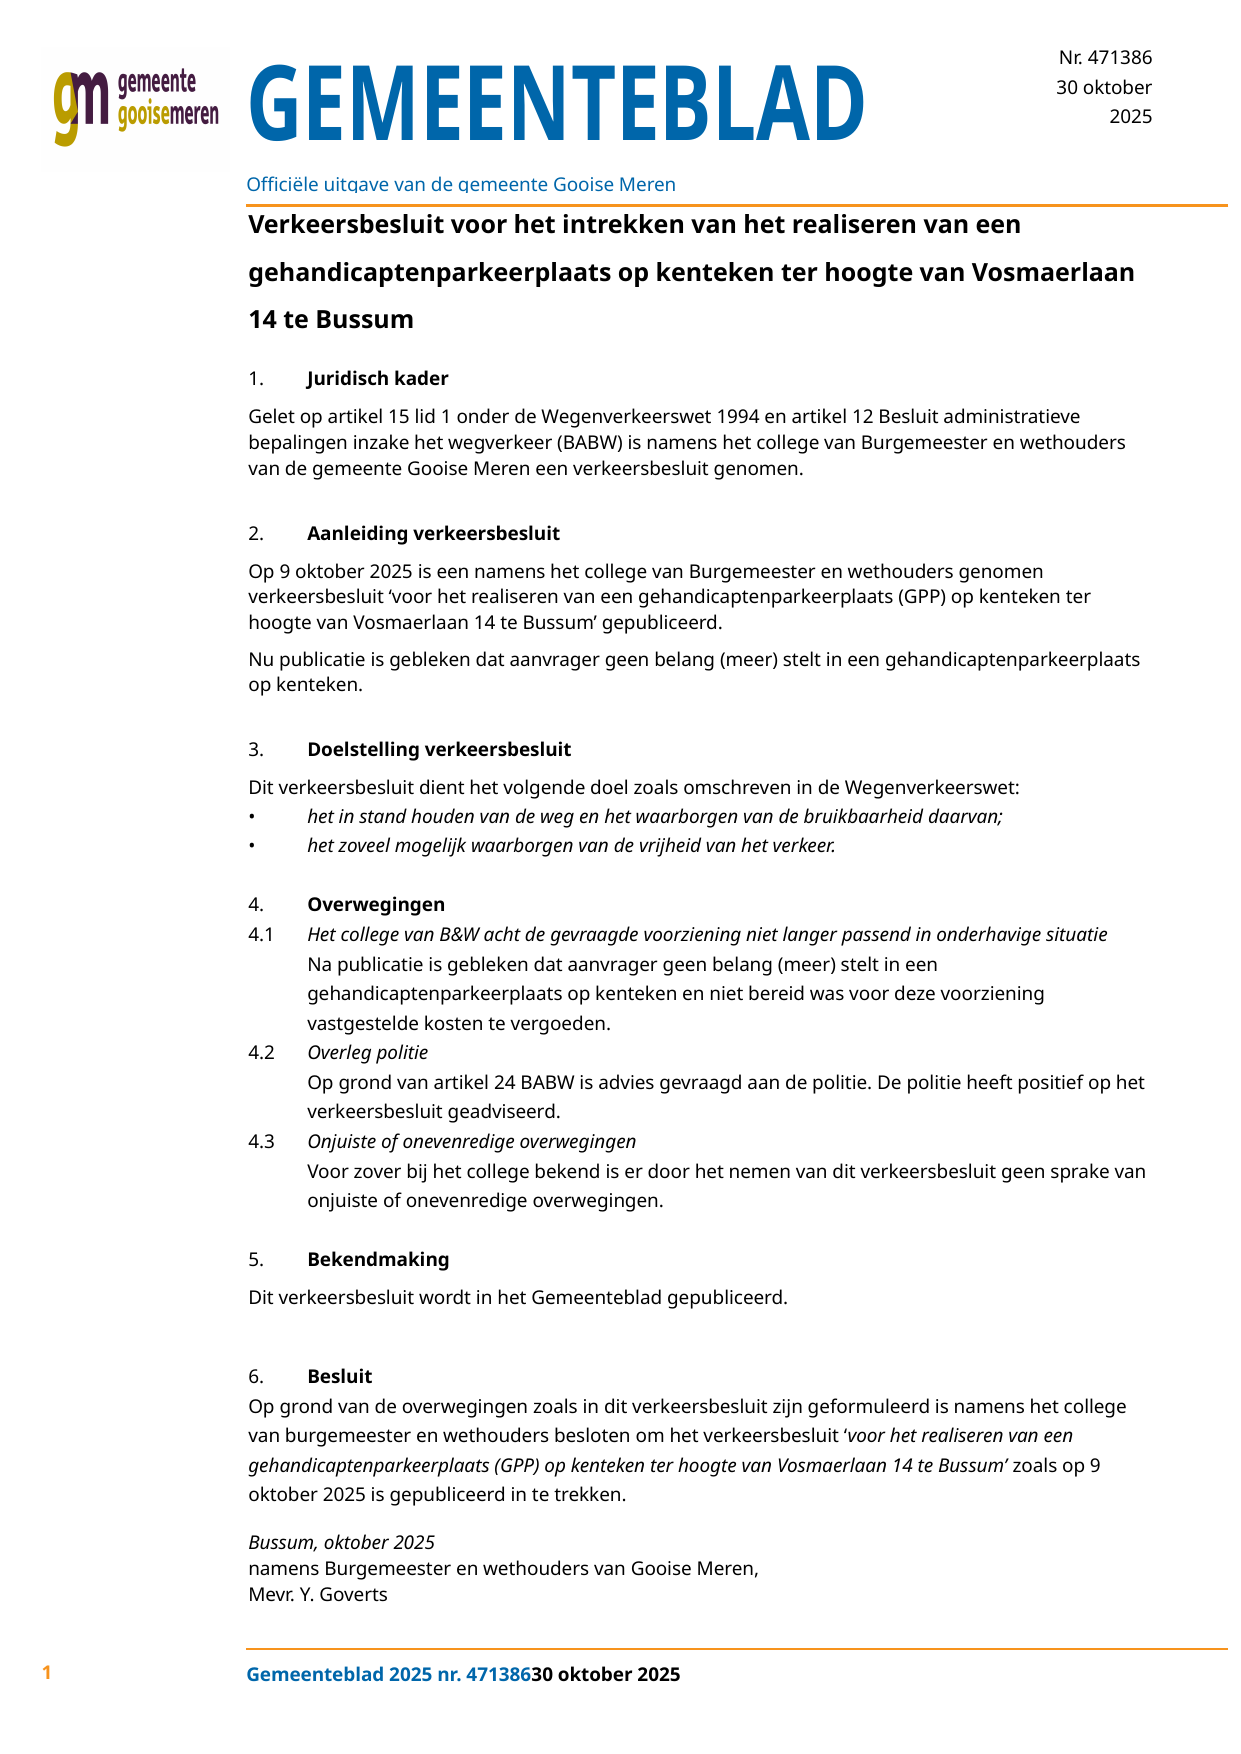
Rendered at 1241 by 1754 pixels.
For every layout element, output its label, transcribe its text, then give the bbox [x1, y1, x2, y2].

list Onjuiste of onevenredige overwegingen [248, 1128, 1152, 1154]
list Overwegingen [248, 892, 1152, 917]
list Op grond van artikel 24 BABW is advies gevraagd aan de politie. De politie heeft positief op het verkeersbesluit geadviseerd. [248, 1069, 1152, 1124]
list Overleg politie [248, 1039, 1152, 1065]
list Na publicatie is gebleken dat aanvrager geen belang (meer) stelt in een gehandicaptenparkeerplaats op kenteken en niet bereid was voor deze voorziening vastgestelde kosten te vergoeden. [248, 951, 1152, 1036]
text Dit verkeersbesluit dient het volgende doel zoals omschreven in de Wegenverkeerswet: [248, 774, 1152, 800]
text Dit verkeersbesluit wordt in het Gemeenteblad gepubliceerd. [248, 1284, 1152, 1310]
text Op grond van de overwegingen zoals in dit verkeersbesluit zijn geformuleerd is namens het college van burgemeester en wethouders besloten om het verkeersbesluit ‘voor het realiseren van een gehandicaptenparkeerplaats (GPP) op kenteken ter hoogte van Vosmaerlaan 14 te Bussum’ zoals op 9 oktober 2025 is gepubliceerd in te trekken. [248, 1393, 1152, 1507]
list Aanleiding verkeersbesluit [248, 520, 1152, 546]
text Mevr. Y. Goverts [248, 1581, 1152, 1607]
text Bussum, oktober 2025 [248, 1529, 1152, 1555]
text Op 9 oktober 2025 is een namens het college van Burgemeester en wethouders genomen verkeersbesluit ‘voor het realiseren van een gehandicaptenparkeerplaats (GPP) op kenteken ter hoogte van Vosmaerlaan 14 te Bussum’ gepubliceerd. [248, 558, 1152, 635]
list Besluit [248, 1363, 1152, 1389]
list Doelstelling verkeersbesluit [248, 737, 1152, 762]
text Nu publicatie is gebleken dat aanvrager geen belang (meer) stelt in een gehandicaptenparkeerplaats op kenteken. [248, 646, 1152, 697]
list Voor zover bij het college bekend is er door het nemen van dit verkeersbesluit geen sprake van onjuiste of onevenredige overwegingen. [248, 1158, 1152, 1213]
list Het college van B&W acht de gevraagde voorziening niet langer passend in onderhavige situatie [248, 921, 1152, 947]
text namens Burgemeester en wethouders van Gooise Meren, [248, 1555, 1152, 1581]
picture [41, 47, 231, 172]
list het in stand houden van de weg en het waarborgen van de bruikbaarheid daarvan; [248, 803, 1152, 829]
text Gelet op artikel 15 lid 1 onder de Wegenverkeerswet 1994 en artikel 12 Besluit administratieve bepalingen inzake het wegverkeer (BABW) is namens het college van Burgemeester en wethouders van de gemeente Gooise Meren een verkeersbesluit genomen. [248, 403, 1152, 481]
list het zoveel mogelijk waarborgen van de vrijheid van het verkeer. [248, 832, 1152, 858]
text Verkeersbesluit voor het intrekken van het realiseren van een gehandicaptenparkeerplaats op kenteken ter hoogte van Vosmaerlaan 14 te Bussum [248, 207, 1152, 336]
list Bekendmaking [248, 1247, 1152, 1272]
list Juridisch kader [248, 366, 1152, 391]
